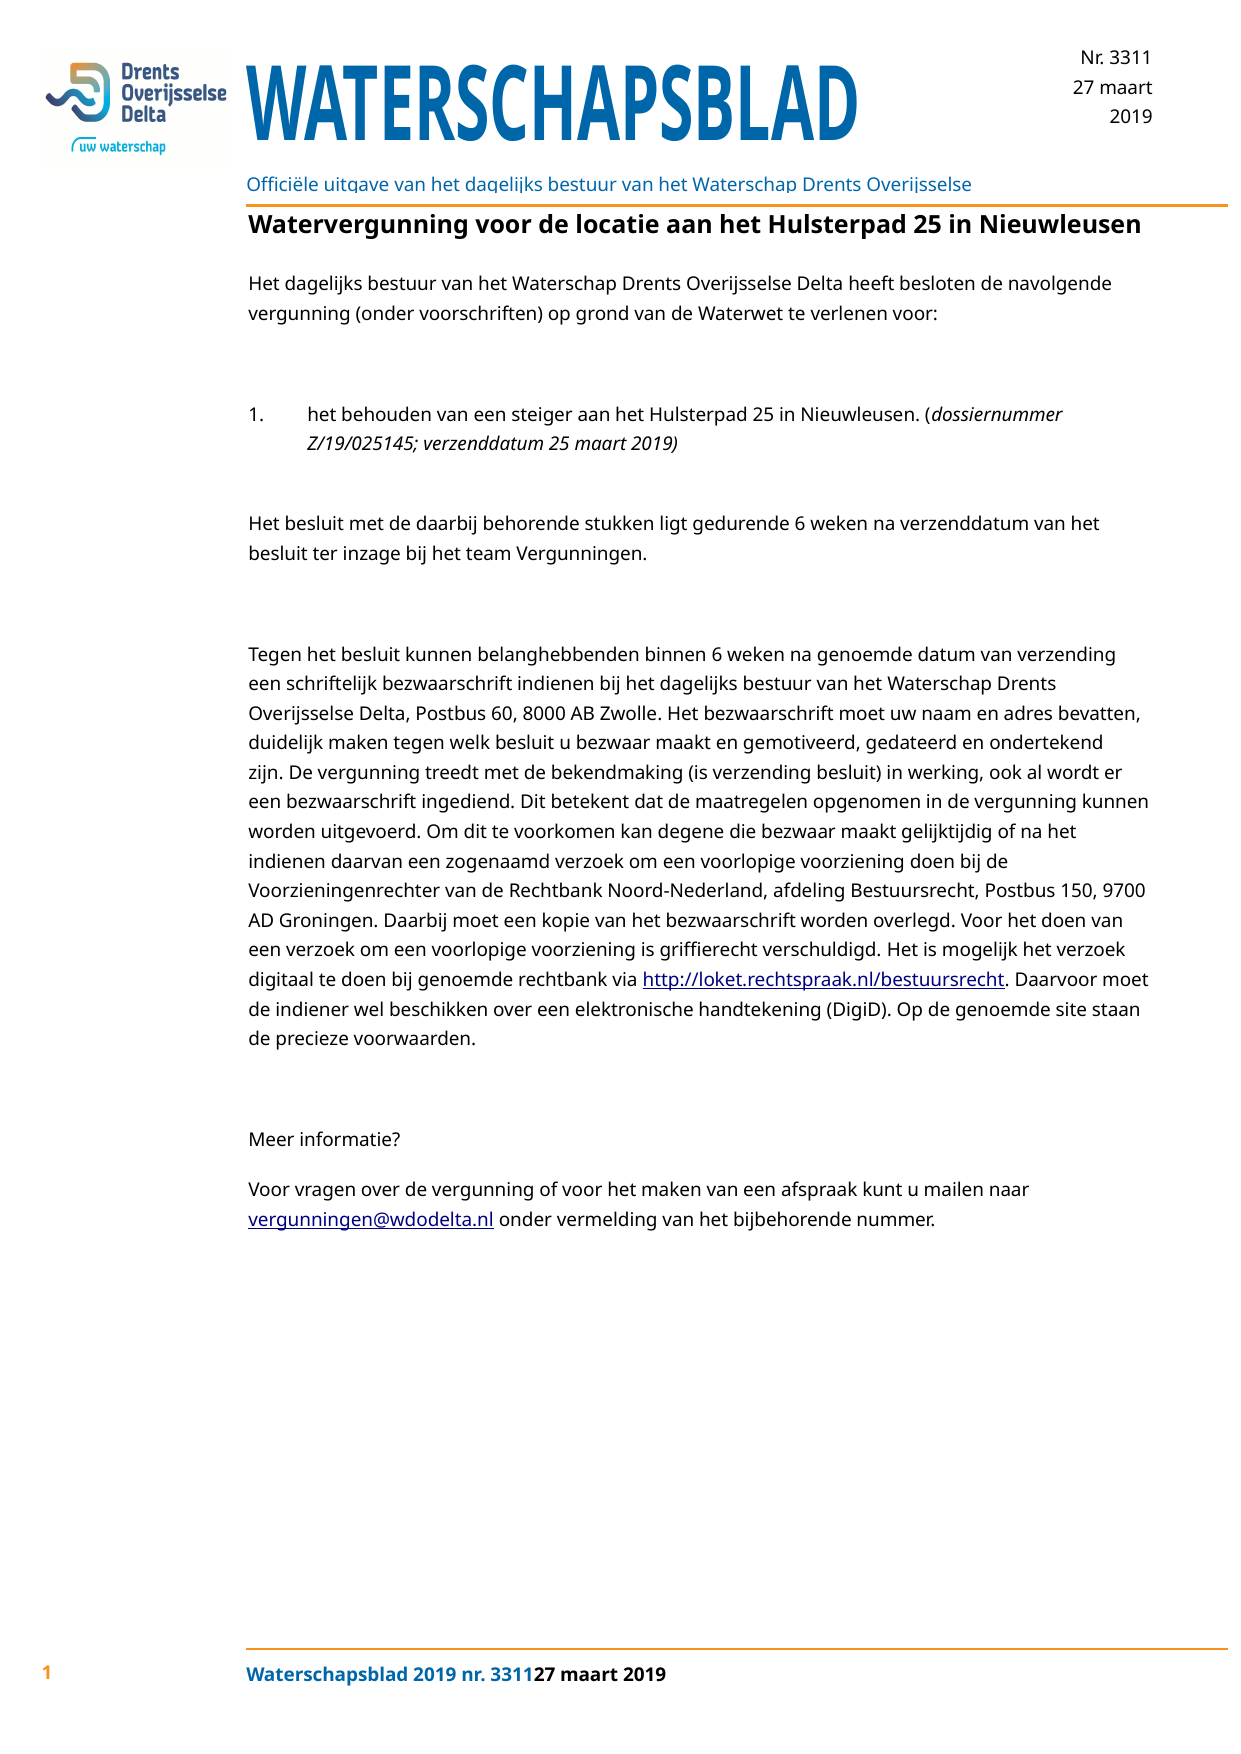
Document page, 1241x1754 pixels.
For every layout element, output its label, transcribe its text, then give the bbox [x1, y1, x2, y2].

text Voor vragen over de vergunning of voor het maken van een afspraak kunt u mailen naar vergunningen@wdodelta.nl onder vermelding van het bijbehorende nummer. [248, 1177, 1152, 1232]
text Het besluit met de daarbij behorende stukken ligt gedurende 6 weken na verzenddatum van het besluit ter inzage bij het team Vergunningen. [248, 510, 1152, 566]
text Watervergunning voor de locatie aan het Hulsterpad 25 in Nieuwleusen [248, 207, 1152, 241]
text Het dagelijks bestuur van het Waterschap Drents Overijsselse Delta heeft besloten de navolgende vergunning (onder voorschriften) op grond van de Waterwet te verlenen voor: [248, 270, 1152, 326]
picture [41, 47, 231, 172]
list het behouden van een steiger aan het Hulsterpad 25 in Nieuwleusen. (dossiernummer Z/19/025145; verzenddatum 25 maart 2019) [248, 401, 1152, 456]
text Meer informatie? [248, 1126, 1152, 1152]
text Tegen het besluit kunnen belanghebbenden binnen 6 weken na genoemde datum van verzending een schriftelijk bezwaarschrift indienen bij het dagelijks bestuur van het Waterschap Drents Overijsselse Delta, Postbus 60, 8000 AB Zwolle. Het bezwaarschrift moet uw naam en adres bevatten, duidelijk maken tegen welk besluit u bezwaar maakt en gemotiveerd, gedateerd en ondertekend zijn. De vergunning treedt met de bekendmaking (is verzending besluit) in werking, ook al wordt er een bezwaarschrift ingediend. Dit betekent dat de maatregelen opgenomen in de vergunning kunnen worden uitgevoerd. Om dit te voorkomen kan degene die bezwaar maakt gelijktijdig of na het indienen daarvan een zogenaamd verzoek om een voorlopige voorziening doen bij de Voorzieningenrechter van de Rechtbank Noord-Nederland, afdeling Bestuursrecht, Postbus 150, 9700 AD Groningen. Daarbij moet een kopie van het bezwaarschrift worden overlegd. Voor het doen van een verzoek om een voorlopige voorziening is griffierecht verschuldigd. Het is mogelijk het verzoek digitaal te doen bij genoemde rechtbank via http://loket.rechtspraak.nl/bestuursrecht. Daarvoor moet de indiener wel beschikken over een elektronische handtekening (DigiD). Op de genoemde site staan de precieze voorwaarden. [248, 641, 1152, 1051]
